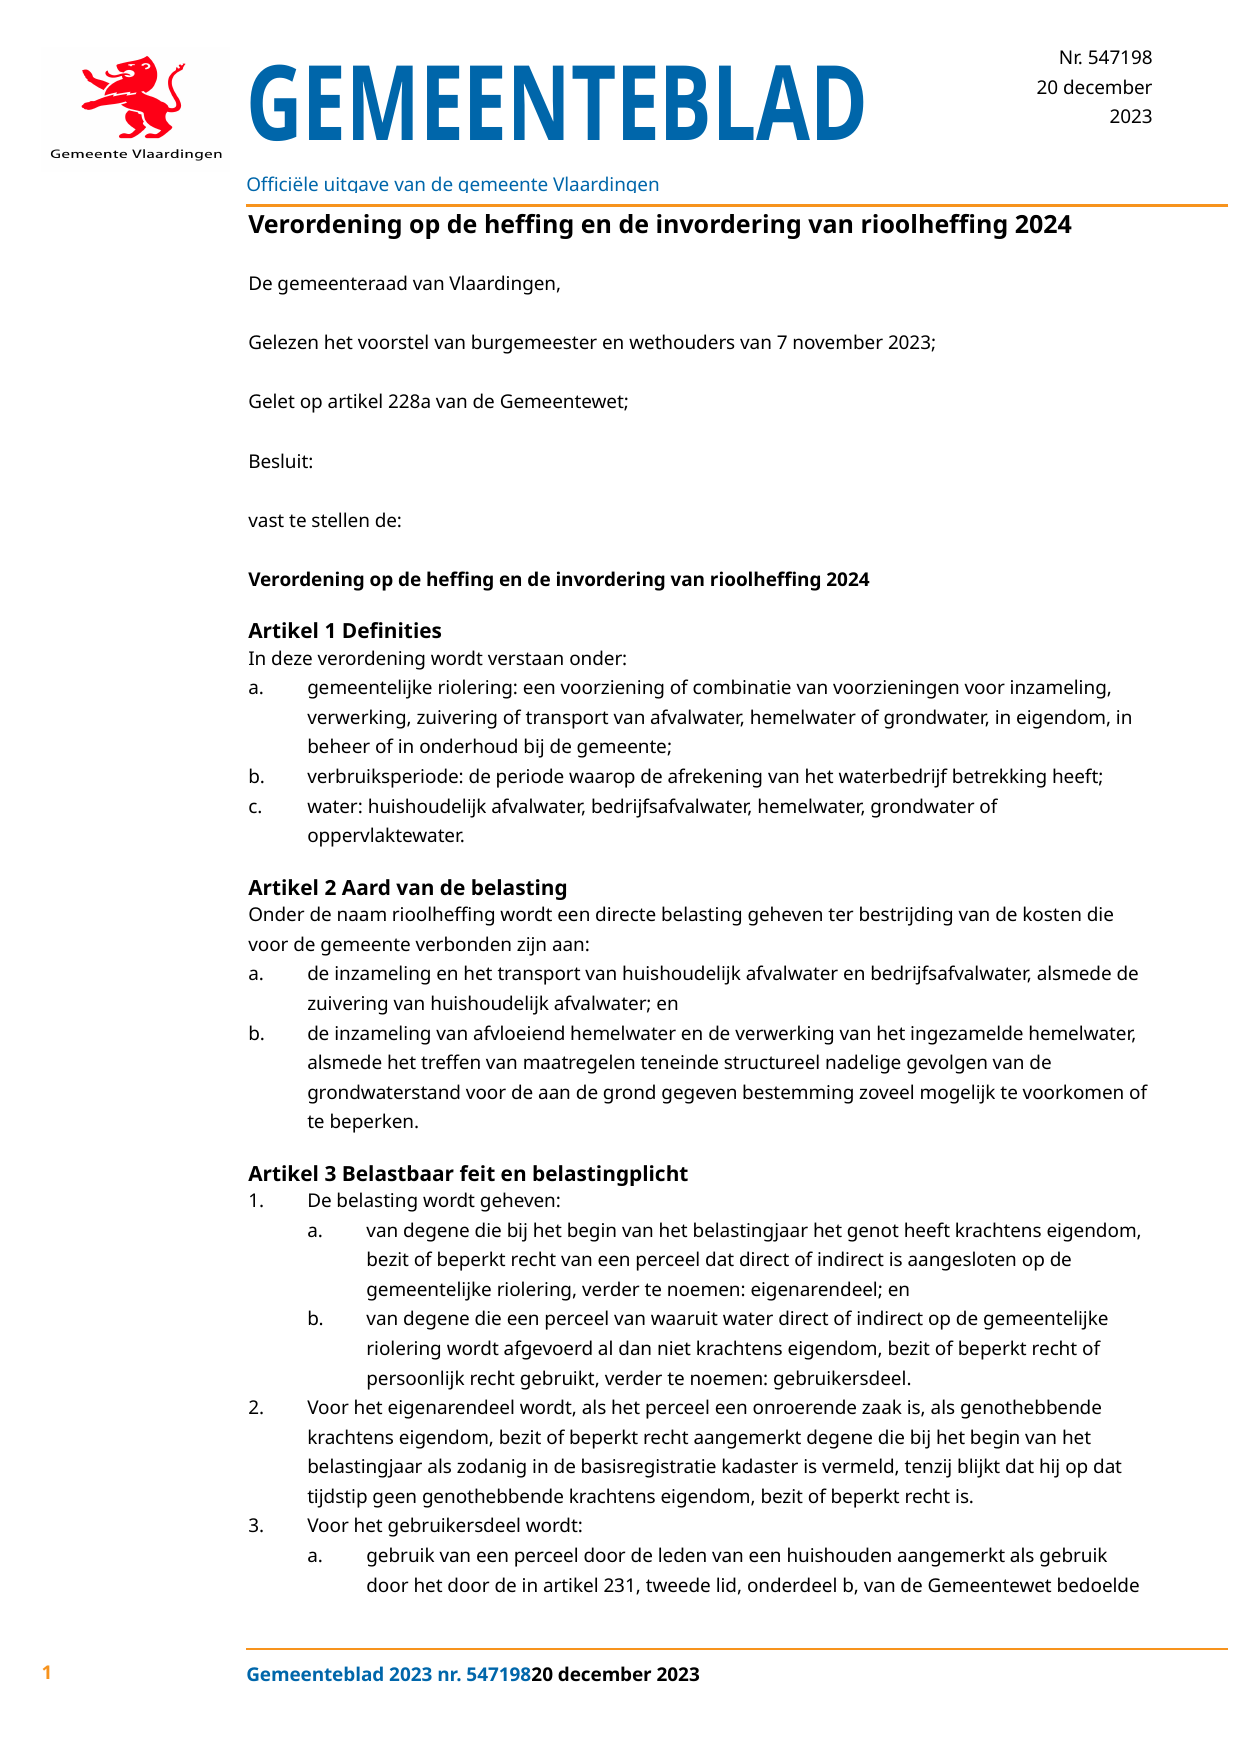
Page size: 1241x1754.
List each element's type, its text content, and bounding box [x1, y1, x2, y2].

text Gelet op artikel 228a van de Gemeentewet; [248, 389, 1152, 414]
list water: huishoudelijk afvalwater, bedrijfsafvalwater, hemelwater, grondwater of oppervlaktewater. [248, 793, 1152, 848]
list Voor het gebruikersdeel wordt: [248, 1513, 1152, 1538]
text Artikel 3 Belastbaar feit en belastingplicht [248, 1159, 1152, 1187]
list van degene die bij het begin van het belastingjaar het genot heeft krachtens eigendom, bezit of beperkt recht van een perceel dat direct of indirect is aangesloten op de gemeentelijke riolering, verder te noemen: eigenarendeel; en [307, 1217, 1152, 1302]
text Artikel 2 Aard van de belasting [248, 873, 1152, 901]
list Voor het eigenarendeel wordt, als het perceel een onroerende zaak is, als genothebbende krachtens eigendom, bezit of beperkt recht aangemerkt degene die bij het begin van het belastingjaar als zodanig in de basisregistratie kadaster is vermeld, tenzij blijkt dat hij op dat tijdstip geen genothebbende krachtens eigendom, bezit of beperkt recht is. [248, 1394, 1152, 1509]
list gebruik van een perceel door de leden van een huishouden aangemerkt als gebruik door het door de in artikel 231, tweede lid, onderdeel b, van de Gemeentewet bedoelde [307, 1542, 1152, 1598]
list de inzameling en het transport van huishoudelijk afvalwater en bedrijfsafvalwater, alsmede de zuivering van huishoudelijk afvalwater; en [248, 961, 1152, 1016]
text In deze verordening wordt verstaan onder: [248, 645, 1152, 671]
text Onder de naam rioolheffing wordt een directe belasting geheven ter bestrijding van de kosten die voor de gemeente verbonden zijn aan: [248, 901, 1152, 957]
text vast te stellen de: [248, 507, 1152, 533]
text Gelezen het voorstel van burgemeester en wethouders van 7 november 2023; [248, 329, 1152, 355]
text Verordening op de heffing en de invordering van rioolheffing 2024 [248, 566, 1152, 592]
text Besluit: [248, 448, 1152, 473]
text Artikel 1 Definities [248, 617, 1152, 645]
list van degene die een perceel van waaruit water direct of indirect op de gemeentelijke riolering wordt afgevoerd al dan niet krachtens eigendom, bezit of beperkt recht of persoonlijk recht gebruikt, verder te noemen: gebruikersdeel. [307, 1306, 1152, 1391]
picture [41, 47, 231, 172]
list verbruiksperiode: de periode waarop de afrekening van het waterbedrijf betrekking heeft; [248, 763, 1152, 789]
list gemeentelijke riolering: een voorziening of combinatie van voorzieningen voor inzameling, verwerking, zuivering of transport van afvalwater, hemelwater of grondwater, in eigendom, in beheer of in onderhoud bij de gemeente; [248, 674, 1152, 759]
list de inzameling van afvloeiend hemelwater en de verwerking van het ingezamelde hemelwater, alsmede het treffen van maatregelen teneinde structureel nadelige gevolgen van de grondwaterstand voor de aan de grond gegeven bestemming zoveel mogelijk te voorkomen of te beperken. [248, 1020, 1152, 1134]
text De gemeenteraad van Vlaardingen, [248, 270, 1152, 296]
list De belasting wordt geheven: [248, 1187, 1152, 1213]
text Verordening op de heffing en de invordering van rioolheffing 2024 [248, 207, 1152, 241]
